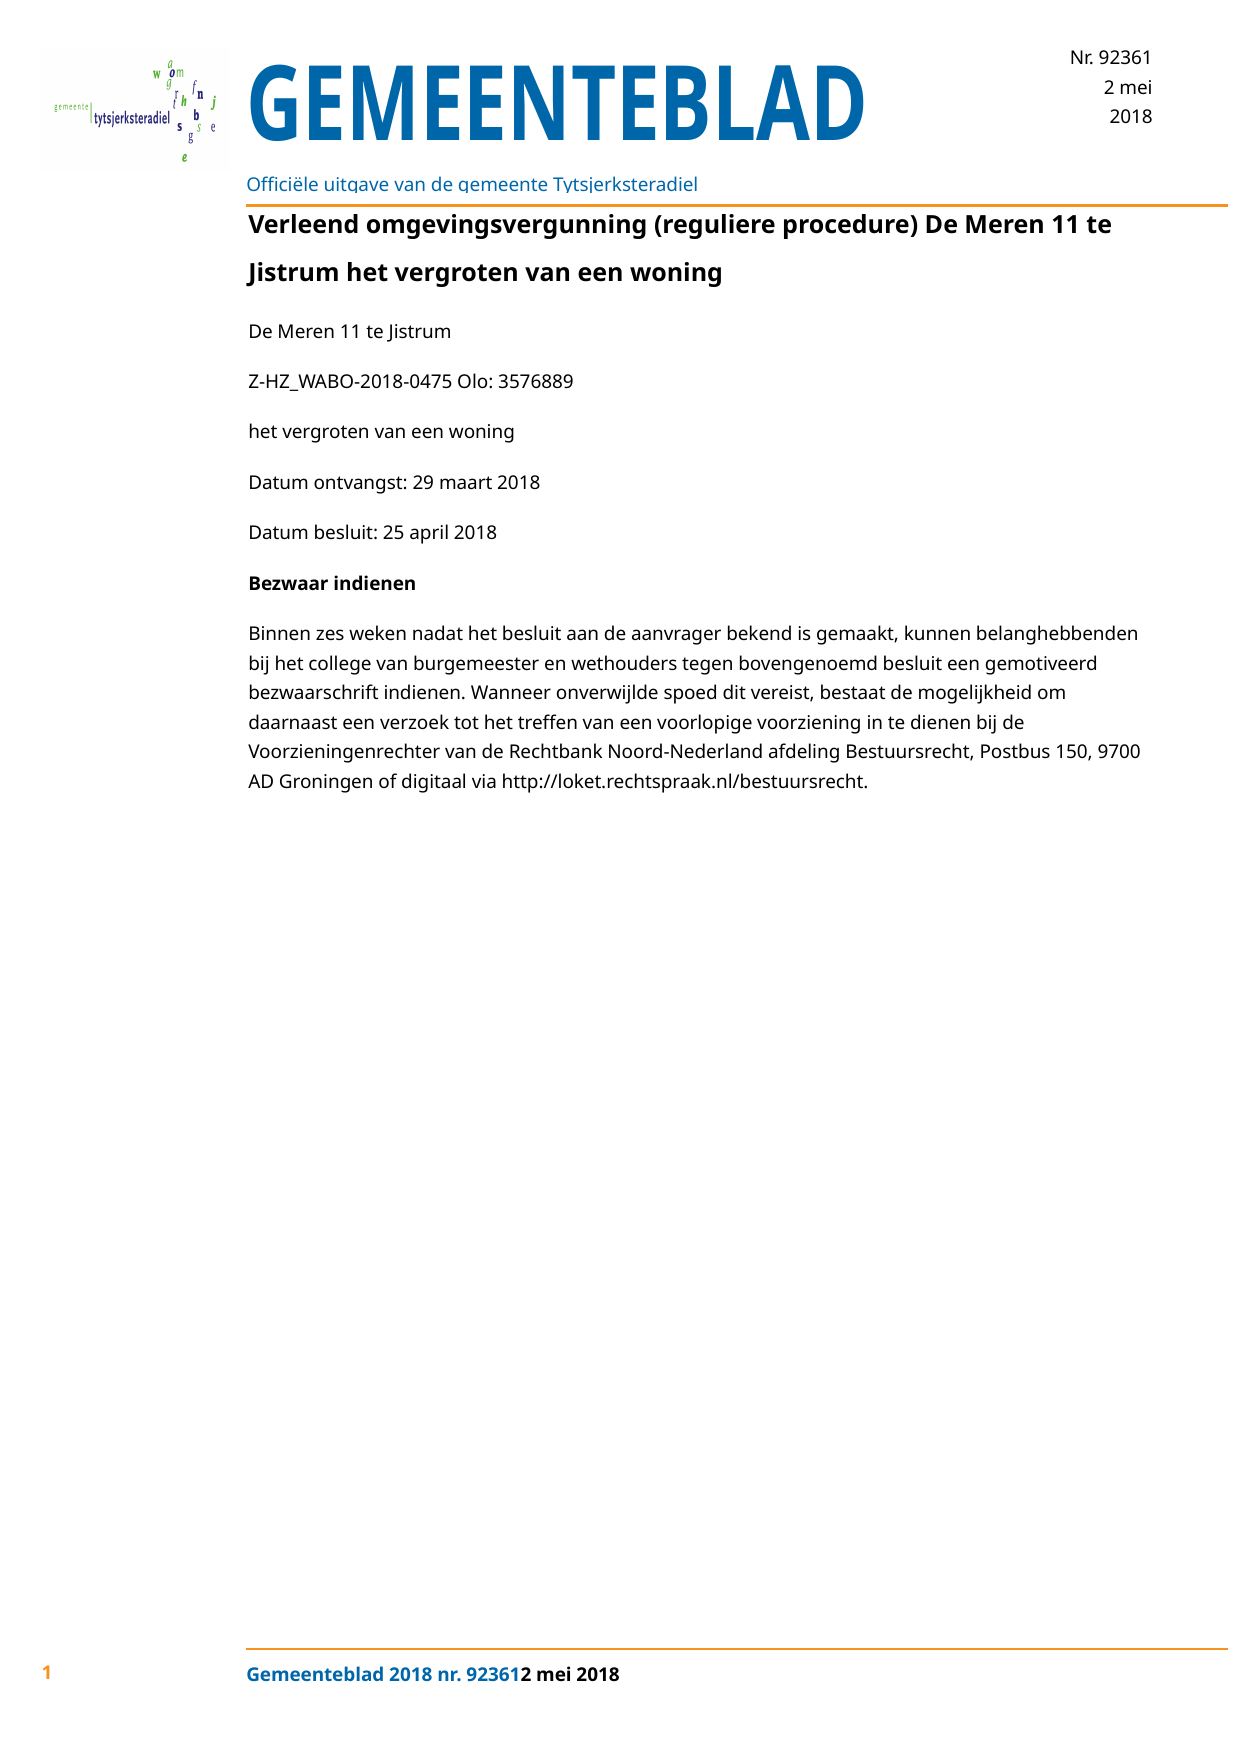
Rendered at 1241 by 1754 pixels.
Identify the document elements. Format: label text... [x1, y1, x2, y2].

text Z-HZ_WABO-2018-0475 Olo: 3576889 [248, 368, 1152, 394]
text Verleend omgevingsvergunning (reguliere procedure) De Meren 11 te Jistrum het vergroten van een woning [248, 207, 1152, 288]
picture [41, 47, 231, 172]
text Datum besluit: 25 april 2018 [248, 519, 1152, 545]
text Bezwaar indienen [248, 570, 1152, 596]
text Binnen zes weken nadat het besluit aan de aanvrager bekend is gemaakt, kunnen belanghebbenden bij het college van burgemeester en wethouders tegen bovengenoemd besluit een gemotiveerd bezwaarschrift indienen. Wanneer onverwijlde spoed dit vereist, bestaat de mogelijkheid om daarnaast een verzoek tot het treffen van een voorlopige voorziening in te dienen bij de Voorzieningenrechter van de Rechtbank Noord-Nederland afdeling Bestuursrecht, Postbus 150, 9700 AD Groningen of digitaal via http://loket.rechtspraak.nl/bestuursrecht. [248, 620, 1152, 794]
text De Meren 11 te Jistrum [248, 318, 1152, 344]
text Datum ontvangst: 29 maart 2018 [248, 469, 1152, 495]
text het vergroten van een woning [248, 419, 1152, 444]
